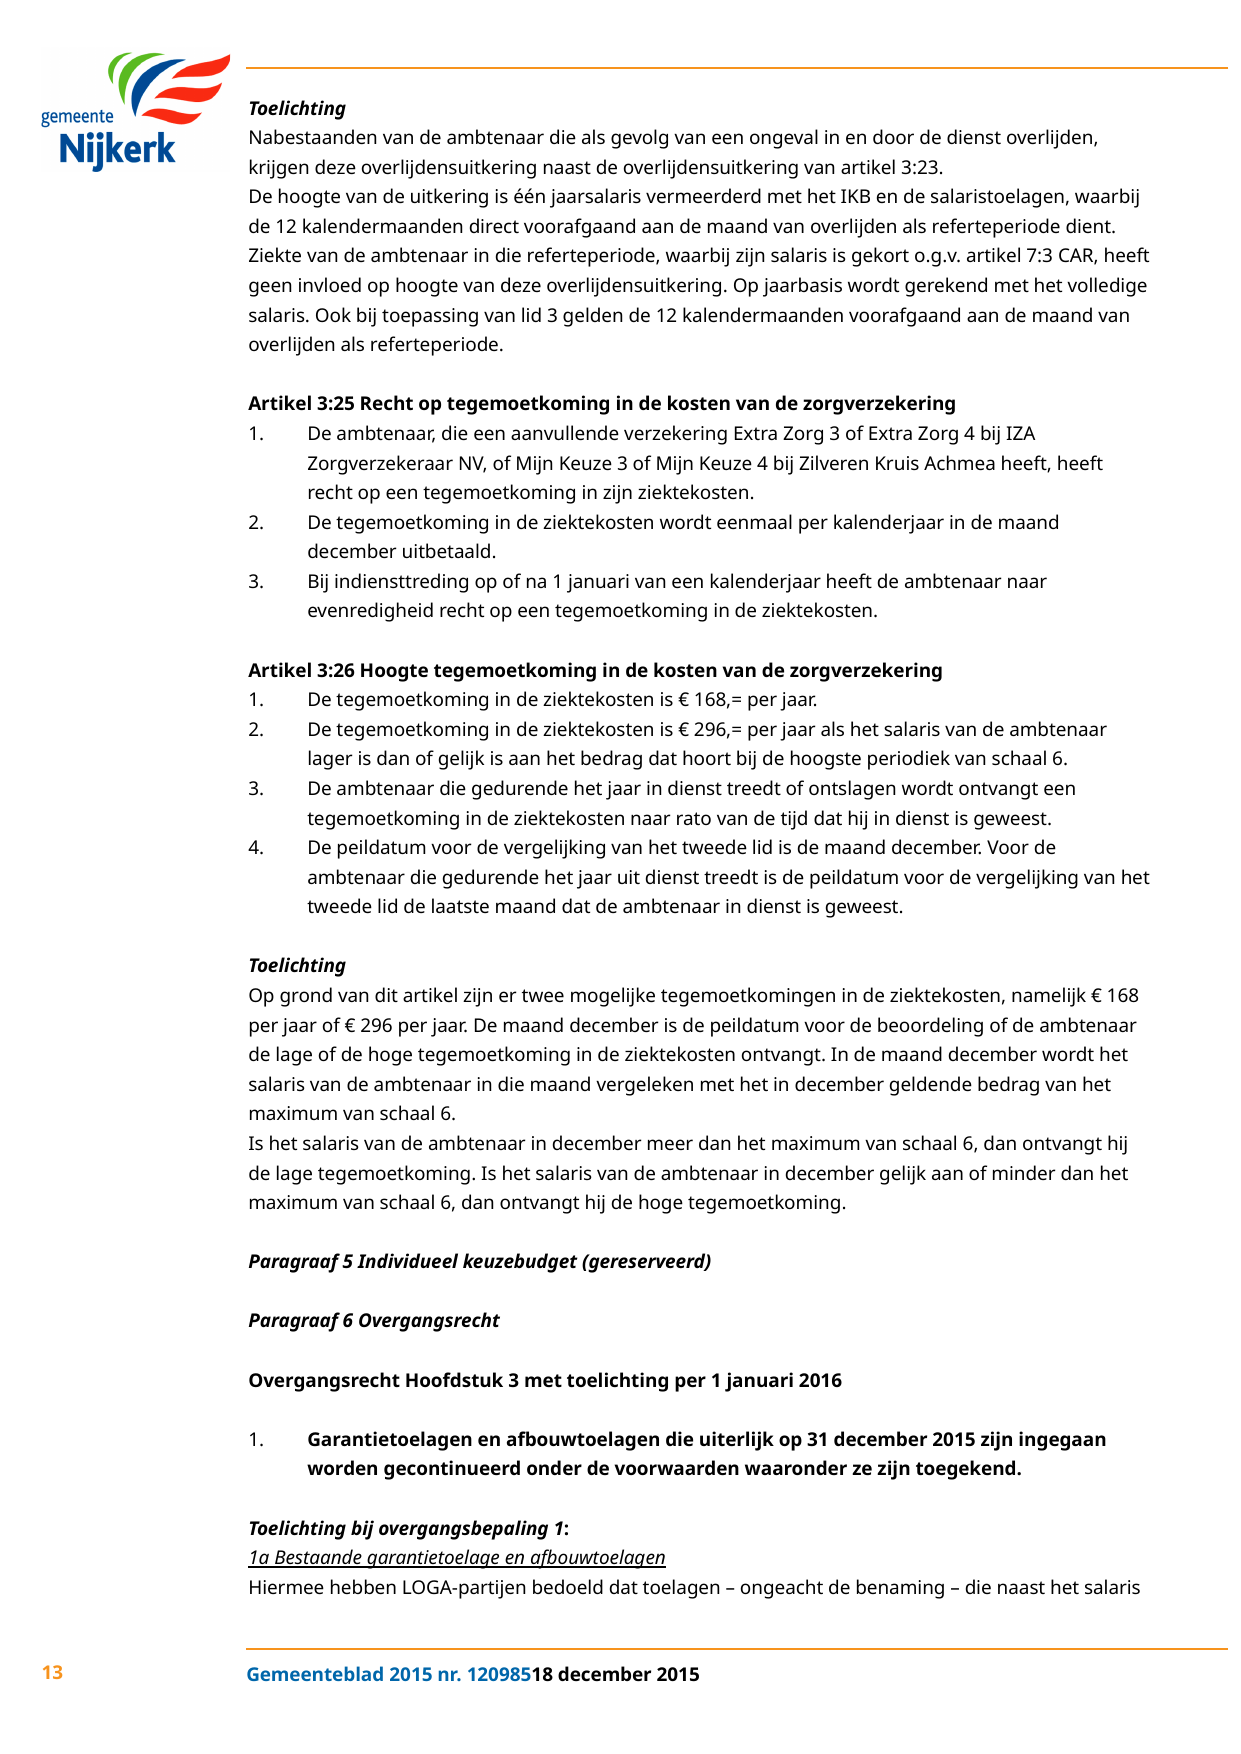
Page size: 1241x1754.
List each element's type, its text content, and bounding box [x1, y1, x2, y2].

text Toelichting [248, 953, 1152, 978]
text Nabestaanden van de ambtenaar die als gevolg van een ongeval in en door de dienst overlijden, krijgen deze overlijdensuitkering naast de overlijdensuitkering van artikel 3:23. [248, 124, 1152, 180]
text Paragraaf 5 Individueel keuzebudget (gereserveerd) [248, 1248, 1152, 1274]
text Artikel 3:25 Recht op tegemoetkoming in de kosten van de zorgverzekering [248, 391, 1152, 416]
text Hiermee hebben LOGA-partijen bedoeld dat toelagen – ongeacht de benaming – die naast het salaris [248, 1574, 1152, 1600]
text Overgangsrecht Hoofdstuk 3 met toelichting per 1 januari 2016 [248, 1367, 1152, 1393]
list Garantietoelagen en afbouwtoelagen die uiterlijk op 31 december 2015 zijn ingegaan worden gecontinueerd onder de voorwaarden waaronder ze zijn toegekend. [248, 1426, 1152, 1481]
text Toelichting [248, 95, 1152, 121]
text Artikel 3:26 Hoogte tegemoetkoming in de kosten van de zorgverzekering [248, 657, 1152, 683]
list Bij indiensttreding op of na 1 januari van een kalenderjaar heeft de ambtenaar naar evenredigheid recht op een tegemoetkoming in de ziektekosten. [248, 568, 1152, 623]
list De peildatum voor de vergelijking van het tweede lid is de maand december. Voor de ambtenaar die gedurende het jaar uit dienst treedt is de peildatum voor de vergelijking van het tweede lid de laatste maand dat de ambtenaar in dienst is geweest. [248, 834, 1152, 919]
text Is het salaris van de ambtenaar in december meer dan het maximum van schaal 6, dan ontvangt hij de lage tegemoetkoming. Is het salaris van de ambtenaar in december gelijk aan of minder dan het maximum van schaal 6, dan ontvangt hij de hoge tegemoetkoming. [248, 1130, 1152, 1215]
text De hoogte van de uitkering is één jaarsalaris vermeerderd met het IKB en de salaristoelagen, waarbij de 12 kalendermaanden direct voorafgaand aan de maand van overlijden als referteperiode dient. [248, 183, 1152, 239]
picture [41, 47, 231, 172]
text Paragraaf 6 Overgangsrecht [248, 1308, 1152, 1333]
list De ambtenaar, die een aanvullende verzekering Extra Zorg 3 of Extra Zorg 4 bij IZA Zorgverzekeraar NV, of Mijn Keuze 3 of Mijn Keuze 4 bij Zilveren Kruis Achmea heeft, heeft recht op een tegemoetkoming in zijn ziektekosten. [248, 420, 1152, 505]
list De tegemoetkoming in de ziektekosten is € 168,= per jaar. [248, 686, 1152, 712]
list De tegemoetkoming in de ziektekosten is € 296,= per jaar als het salaris van de ambtenaar lager is dan of gelijk is aan het bedrag dat hoort bij de hoogste periodiek van schaal 6. [248, 716, 1152, 771]
text 1a Bestaande garantietoelage en afbouwtoelagen [248, 1544, 1152, 1570]
text Toelichting bij overgangsbepaling 1: [248, 1515, 1152, 1541]
text Op grond van dit artikel zijn er twee mogelijke tegemoetkomingen in de ziektekosten, namelijk € 168 per jaar of € 296 per jaar. De maand december is de peildatum voor de beoordeling of de ambtenaar de lage of de hoge tegemoetkoming in de ziektekosten ontvangt. In de maand december wordt het salaris van de ambtenaar in die maand vergeleken met het in december geldende bedrag van het maximum van schaal 6. [248, 982, 1152, 1126]
text Ziekte van de ambtenaar in die referteperiode, waarbij zijn salaris is gekort o.g.v. artikel 7:3 CAR, heeft geen invloed op hoogte van deze overlijdensuitkering. Op jaarbasis wordt gerekend met het volledige salaris. Ook bij toepassing van lid 3 gelden de 12 kalendermaanden voorafgaand aan de maand van overlijden als referteperiode. [248, 243, 1152, 357]
list De tegemoetkoming in de ziektekosten wordt eenmaal per kalenderjaar in de maand december uitbetaald. [248, 509, 1152, 564]
list De ambtenaar die gedurende het jaar in dienst treedt of ontslagen wordt ontvangt een tegemoetkoming in de ziektekosten naar rato van de tijd dat hij in dienst is geweest. [248, 775, 1152, 831]
